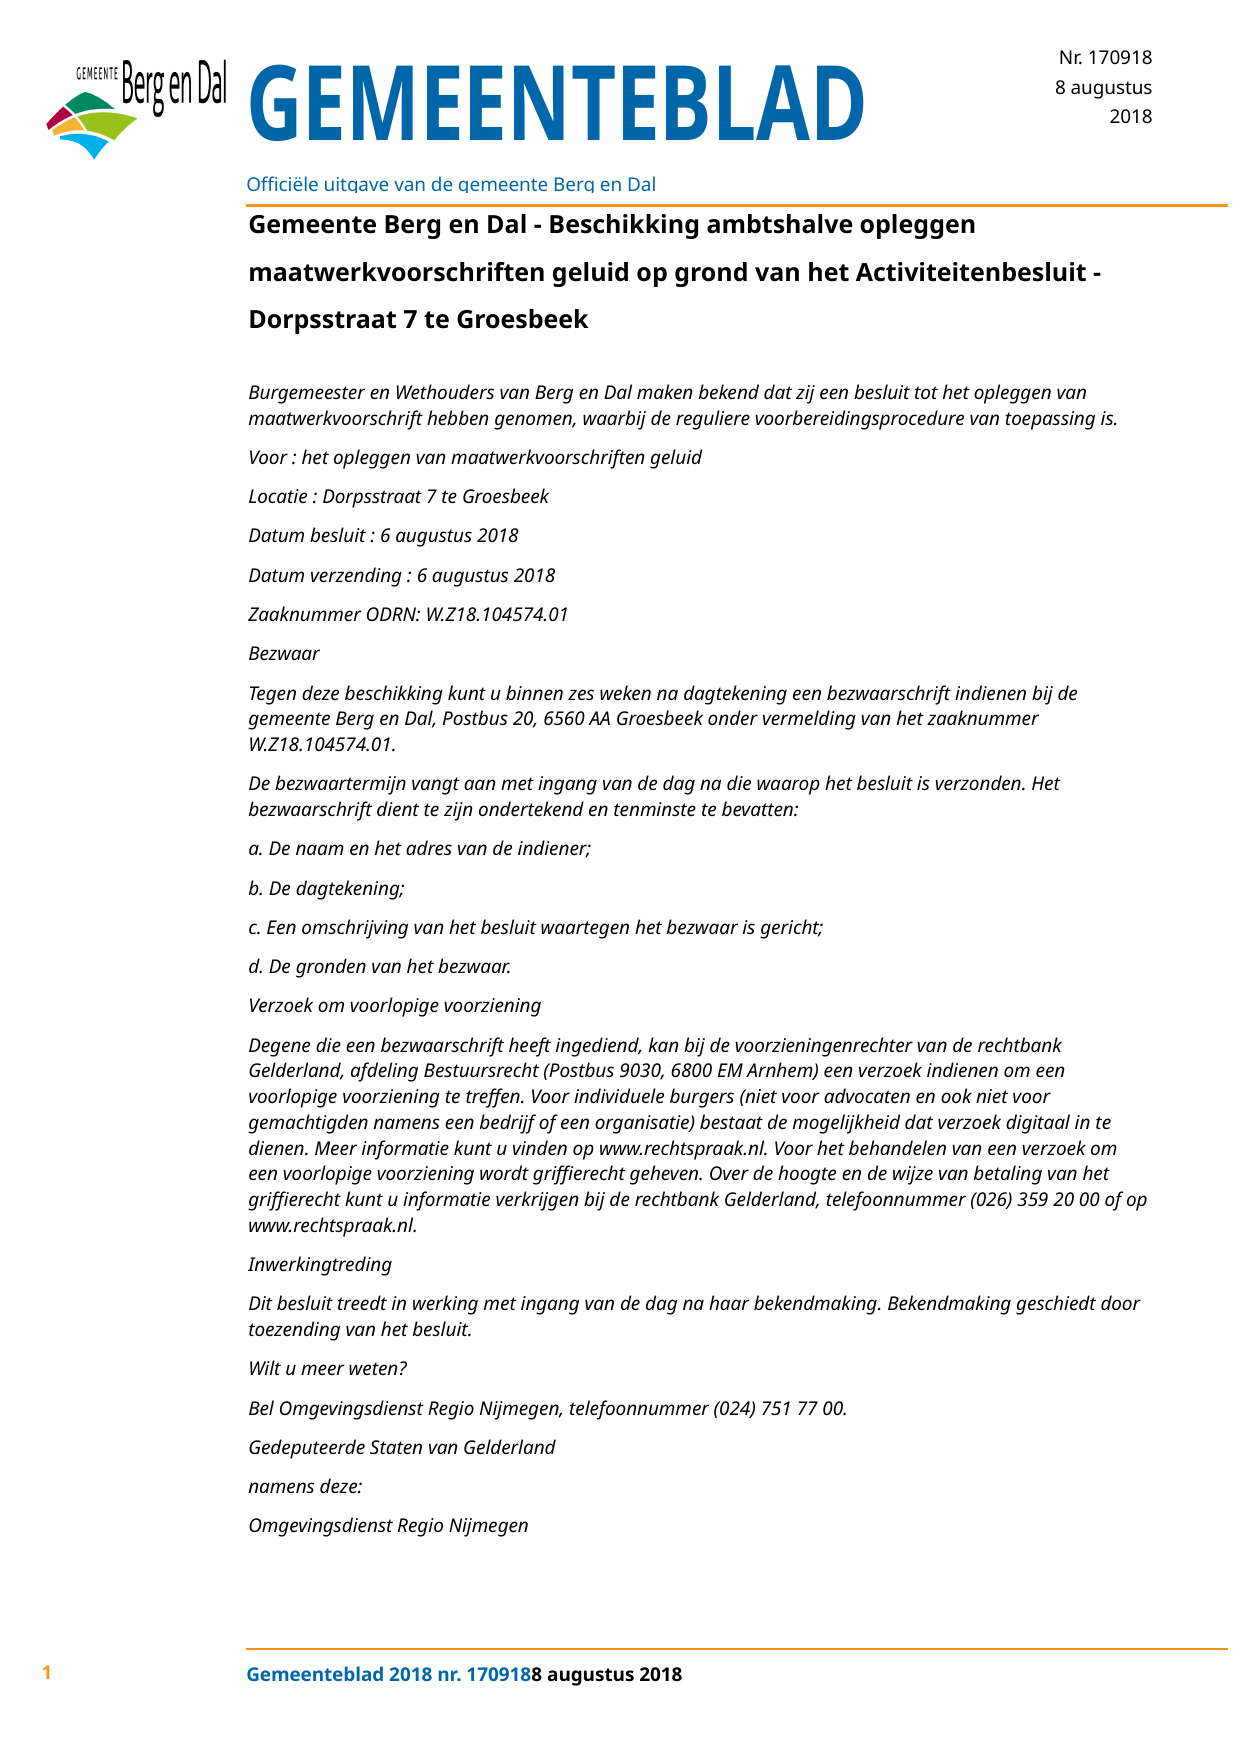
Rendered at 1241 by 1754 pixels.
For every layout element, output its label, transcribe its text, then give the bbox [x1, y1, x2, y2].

text namens deze: [248, 1473, 1152, 1499]
text Gedeputeerde Staten van Gelderland [248, 1434, 1152, 1460]
text Gemeente Berg en Dal - Beschikking ambtshalve opleggen maatwerkvoorschriften geluid op grond van het Activiteitenbesluit - Dorpsstraat 7 te Groesbeek [248, 207, 1152, 336]
text Omgevingsdienst Regio Nijmegen [248, 1512, 1152, 1538]
text c. Een omschrijving van het besluit waartegen het bezwaar is gericht; [248, 914, 1152, 940]
text Burgemeester en Wethouders van Berg en Dal maken bekend dat zij een besluit tot het opleggen van maatwerkvoorschrift hebben genomen, waarbij de reguliere voorbereidingsprocedure van toepassing is. [248, 379, 1152, 431]
text Verzoek om voorlopige voorziening [248, 992, 1152, 1018]
text Zaaknummer ODRN: W.Z18.104574.01 [248, 601, 1152, 627]
text Inwerkingtreding [248, 1251, 1152, 1277]
picture [41, 47, 231, 172]
text Degene die een bezwaarschrift heeft ingediend, kan bij de voorzieningenrechter van de rechtbank Gelderland, afdeling Bestuursrecht (Postbus 9030, 6800 EM Arnhem) een verzoek indienen om een voorlopige voorziening te treffen. Voor individuele burgers (niet voor advocaten en ook niet voor gemachtigden namens een bedrijf of een organisatie) bestaat de mogelijkheid dat verzoek digitaal in te dienen. Meer informatie kunt u vinden op www.rechtspraak.nl. Voor het behandelen van een verzoek om een voorlopige voorziening wordt griffierecht geheven. Over de hoogte en de wijze van betaling van het griffierecht kunt u informatie verkrijgen bij de rechtbank Gelderland, telefoonnummer (026) 359 20 00 of op www.rechtspraak.nl. [248, 1032, 1152, 1238]
text Voor : het opleggen van maatwerkvoorschriften geluid [248, 444, 1152, 470]
text De bezwaartermijn vangt aan met ingang van de dag na die waarop het besluit is verzonden. Het bezwaarschrift dient te zijn ondertekend en tenminste te bevatten: [248, 770, 1152, 822]
text Locatie : Dorpsstraat 7 te Groesbeek [248, 483, 1152, 509]
text Dit besluit treedt in werking met ingang van de dag na haar bekendmaking. Bekendmaking geschiedt door toezending van het besluit. [248, 1290, 1152, 1342]
text d. De gronden van het bezwaar. [248, 953, 1152, 979]
text Bel Omgevingsdienst Regio Nijmegen, telefoonnummer (024) 751 77 00. [248, 1395, 1152, 1420]
text Bezwaar [248, 640, 1152, 666]
text Wilt u meer weten? [248, 1355, 1152, 1381]
text a. De naam en het adres van de indiener; [248, 835, 1152, 861]
text Datum besluit : 6 augustus 2018 [248, 523, 1152, 548]
text Datum verzending : 6 augustus 2018 [248, 562, 1152, 588]
text Tegen deze beschikking kunt u binnen zes weken na dagtekening een bezwaarschrift indienen bij de gemeente Berg en Dal, Postbus 20, 6560 AA Groesbeek onder vermelding van het zaaknummer W.Z18.104574.01. [248, 680, 1152, 757]
text b. De dagtekening; [248, 875, 1152, 900]
